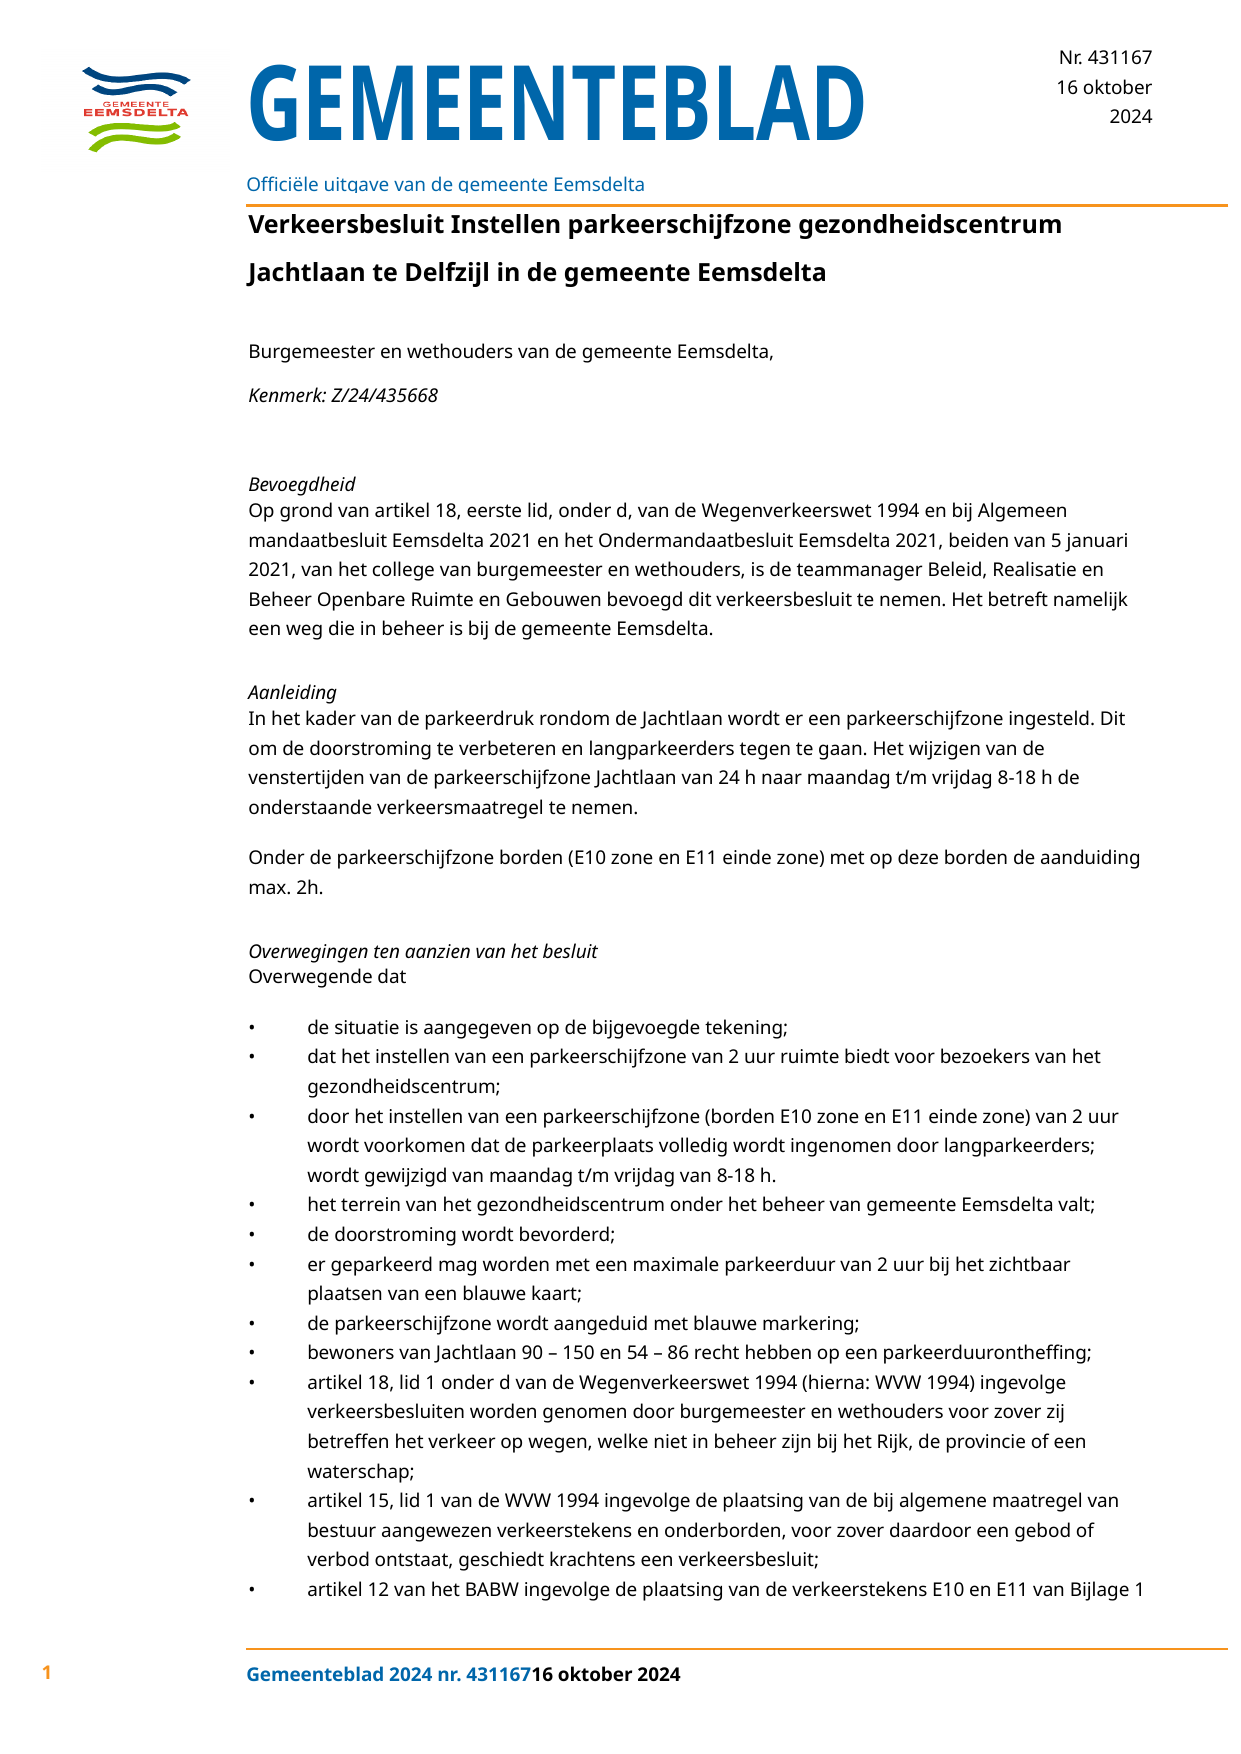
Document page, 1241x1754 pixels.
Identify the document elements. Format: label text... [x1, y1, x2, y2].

text Bevoegdheid [248, 471, 1152, 497]
text Kenmerk: Z/24/435668 [248, 382, 1152, 407]
list door het instellen van een parkeerschijfzone (borden E10 zone en E11 einde zone) van 2 uur wordt voorkomen dat de parkeerplaats volledig wordt ingenomen door langparkeerders; wordt gewijzigd van maandag t/m vrijdag van 8-18 h. [248, 1103, 1152, 1188]
text Overwegingen ten aanzien van het besluit [248, 938, 1152, 964]
list het terrein van het gezondheidscentrum onder het beheer van gemeente Eemsdelta valt; [248, 1192, 1152, 1217]
text Aanleiding [248, 679, 1152, 705]
list artikel 12 van het BABW ingevolge de plaatsing van de verkeerstekens E10 en E11 van Bijlage 1 [248, 1576, 1152, 1602]
text Verkeersbesluit Instellen parkeerschijfzone gezondheidscentrum Jachtlaan te Delfzijl in de gemeente Eemsdelta [248, 207, 1152, 288]
picture [41, 47, 231, 172]
text Burgemeester en wethouders van de gemeente Eemsdelta, [248, 339, 1152, 364]
text Overwegende dat [248, 964, 1152, 989]
list er geparkeerd mag worden met een maximale parkeerduur van 2 uur bij het zichtbaar plaatsen van een blauwe kaart; [248, 1251, 1152, 1306]
list de situatie is aangegeven op de bijgevoegde tekening; [248, 1014, 1152, 1040]
list de parkeerschijfzone wordt aangeduid met blauwe markering; [248, 1310, 1152, 1336]
list artikel 18, lid 1 onder d van de Wegenverkeerswet 1994 (hierna: WVW 1994) ingevolge verkeersbesluiten worden genomen door burgemeester en wethouders voor zover zij betreffen het verkeer op wegen, welke niet in beheer zijn bij het Rijk, de provincie of een waterschap; [248, 1369, 1152, 1483]
list dat het instellen van een parkeerschijfzone van 2 uur ruimte biedt voor bezoekers van het gezondheidscentrum; [248, 1044, 1152, 1099]
list de doorstroming wordt bevorderd; [248, 1221, 1152, 1247]
text In het kader van de parkeerdruk rondom de Jachtlaan wordt er een parkeerschijfzone ingesteld. Dit om de doorstroming te verbeteren en langparkeerders tegen te gaan. Het wijzigen van de venstertijden van de parkeerschijfzone Jachtlaan van 24 h naar maandag t/m vrijdag 8-18 h de onderstaande verkeersmaatregel te nemen. [248, 705, 1152, 820]
text Onder de parkeerschijfzone borden (E10 zone en E11 einde zone) met op deze borden de aanduiding max. 2h. [248, 844, 1152, 900]
list bewoners van Jachtlaan 90 – 150 en 54 – 86 recht hebben op een parkeerduurontheffing; [248, 1339, 1152, 1365]
list artikel 15, lid 1 van de WVW 1994 ingevolge de plaatsing van de bij algemene maatregel van bestuur aangewezen verkeerstekens en onderborden, voor zover daardoor een gebod of verbod ontstaat, geschiedt krachtens een verkeersbesluit; [248, 1487, 1152, 1572]
text Op grond van artikel 18, eerste lid, onder d, van de Wegenverkeerswet 1994 en bij Algemeen mandaatbesluit Eemsdelta 2021 en het Ondermandaatbesluit Eemsdelta 2021, beiden van 5 januari 2021, van het college van burgemeester en wethouders, is de teammanager Beleid, Realisatie en Beheer Openbare Ruimte en Gebouwen bevoegd dit verkeersbesluit te nemen. Het betreft namelijk een weg die in beheer is bij de gemeente Eemsdelta. [248, 497, 1152, 641]
